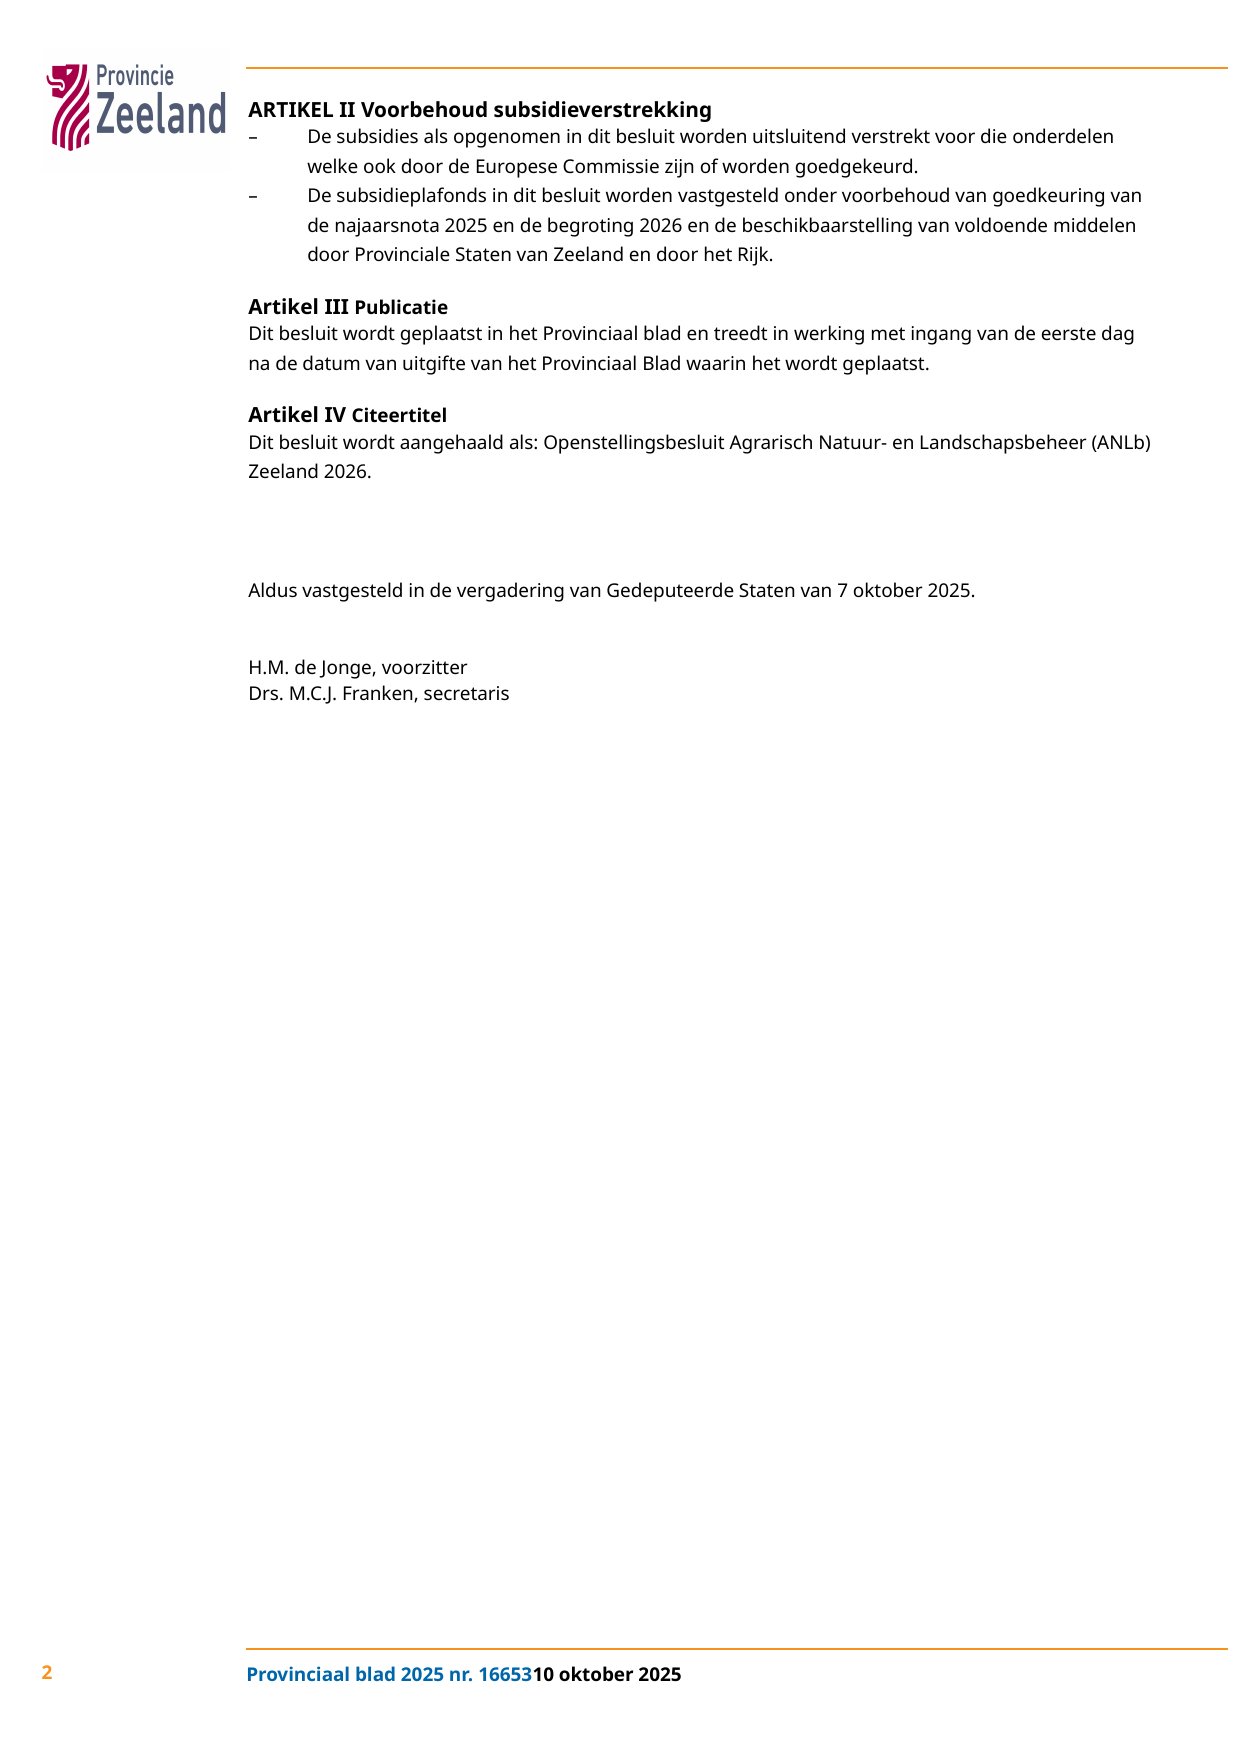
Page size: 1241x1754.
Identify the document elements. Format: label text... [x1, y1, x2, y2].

text H.M. de Jonge, voorzitter [248, 654, 1152, 680]
text Drs. M.C.J. Franken, secretaris [248, 680, 1152, 705]
text Dit besluit wordt aangehaald als: Openstellingsbesluit Agrarisch Natuur- en Landschapsbeheer (ANLb) Zeeland 2026. [248, 429, 1152, 484]
list De subsidieplafonds in dit besluit worden vastgesteld onder voorbehoud van goedkeuring van de najaarsnota 2025 en de begroting 2026 en de beschikbaarstelling van voldoende middelen door Provinciale Staten van Zeeland en door het Rijk. [248, 182, 1152, 267]
list De subsidies als opgenomen in dit besluit worden uitsluitend verstrekt voor die onderdelen welke ook door de Europese Commissie zijn of worden goedgekeurd. [248, 123, 1152, 178]
picture [41, 47, 231, 172]
text Aldus vastgesteld in de vergadering van Gedeputeerde Staten van 7 oktober 2025. [248, 577, 1152, 602]
text Dit besluit wordt geplaatst in het Provinciaal blad en treedt in werking met ingang van de eerste dag na de datum van uitgifte van het Provinciaal Blad waarin het wordt geplaatst. [248, 320, 1152, 376]
text Artikel III Publicatie [248, 292, 1152, 320]
text Artikel IV Citeertitel [248, 400, 1152, 429]
text ARTIKEL II Voorbehoud subsidieverstrekking [248, 95, 1152, 123]
